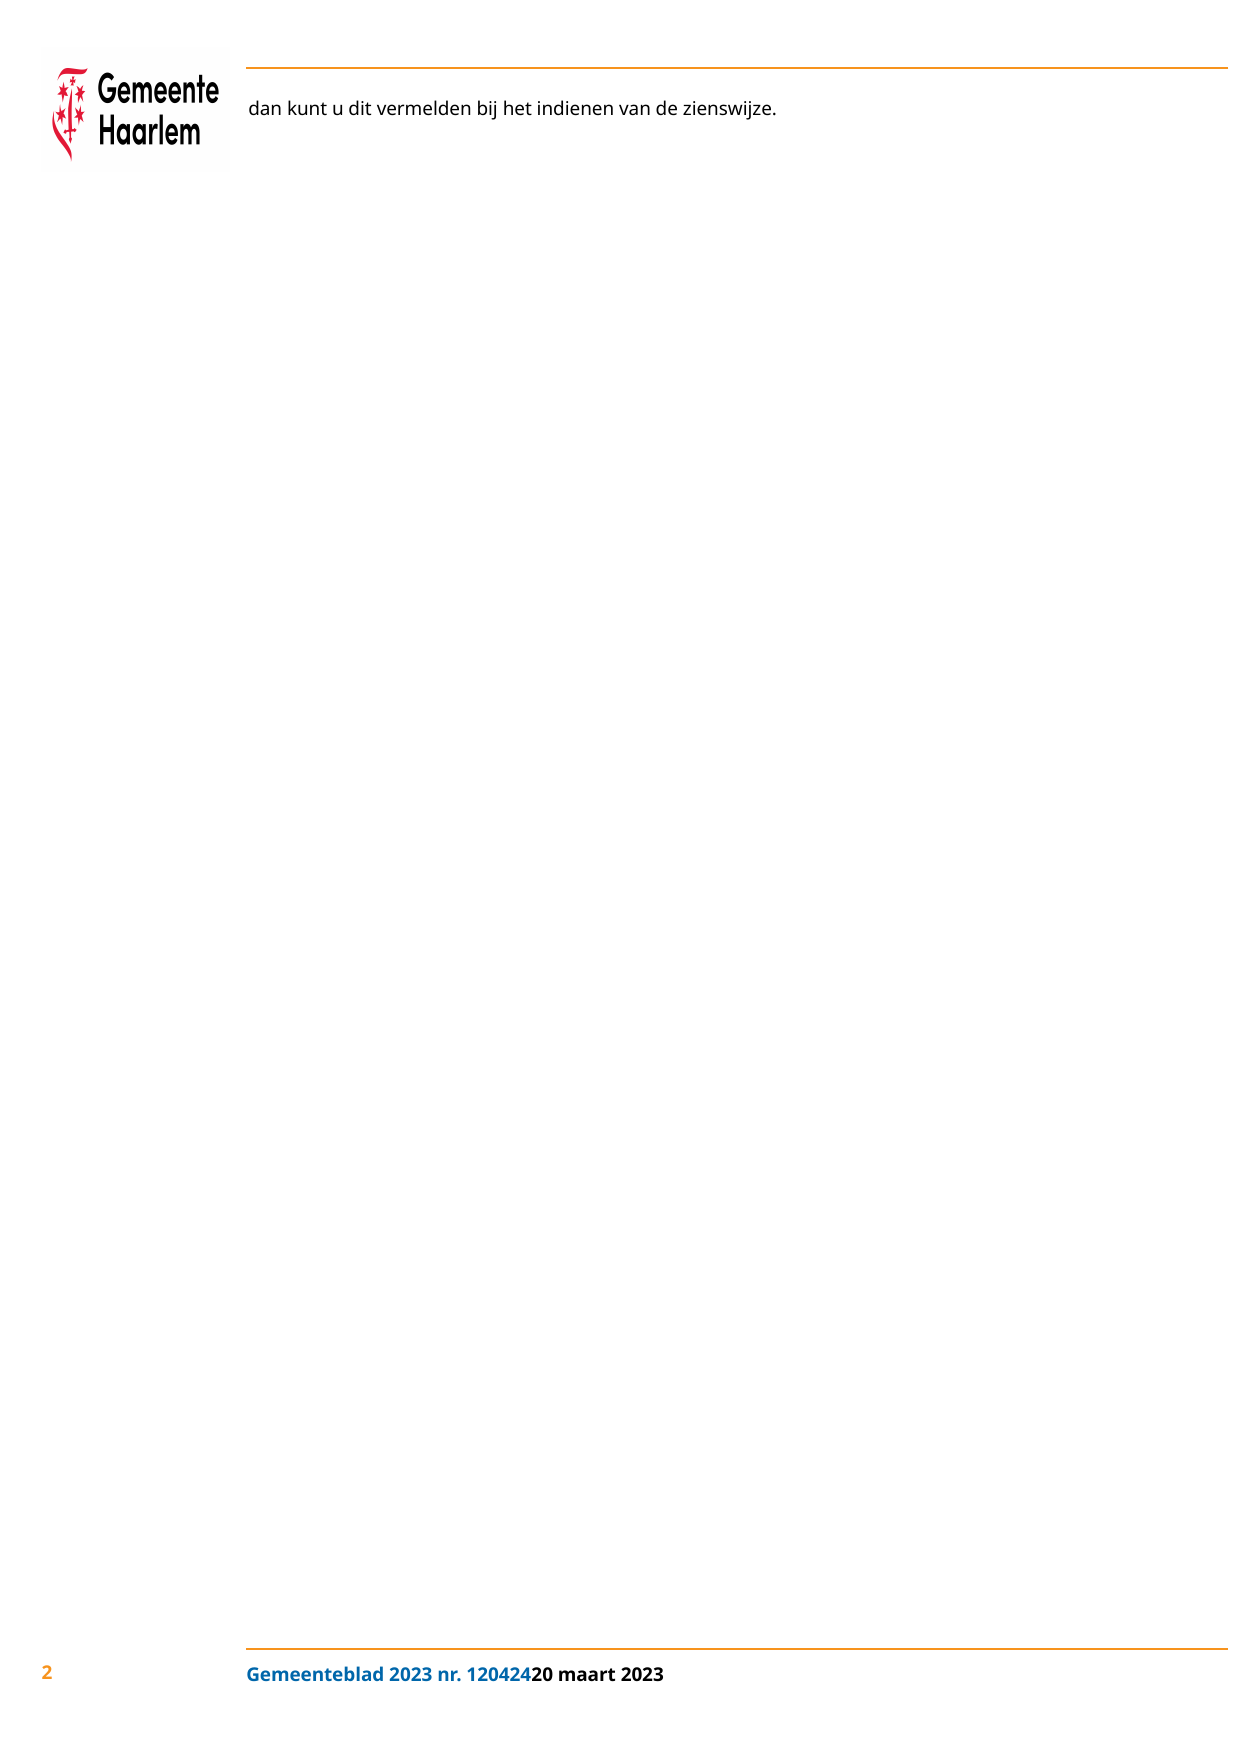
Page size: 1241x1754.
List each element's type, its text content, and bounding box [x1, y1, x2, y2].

picture [41, 47, 231, 172]
text dan kunt u dit vermelden bij het indienen van de zienswijze. [248, 95, 1152, 121]
